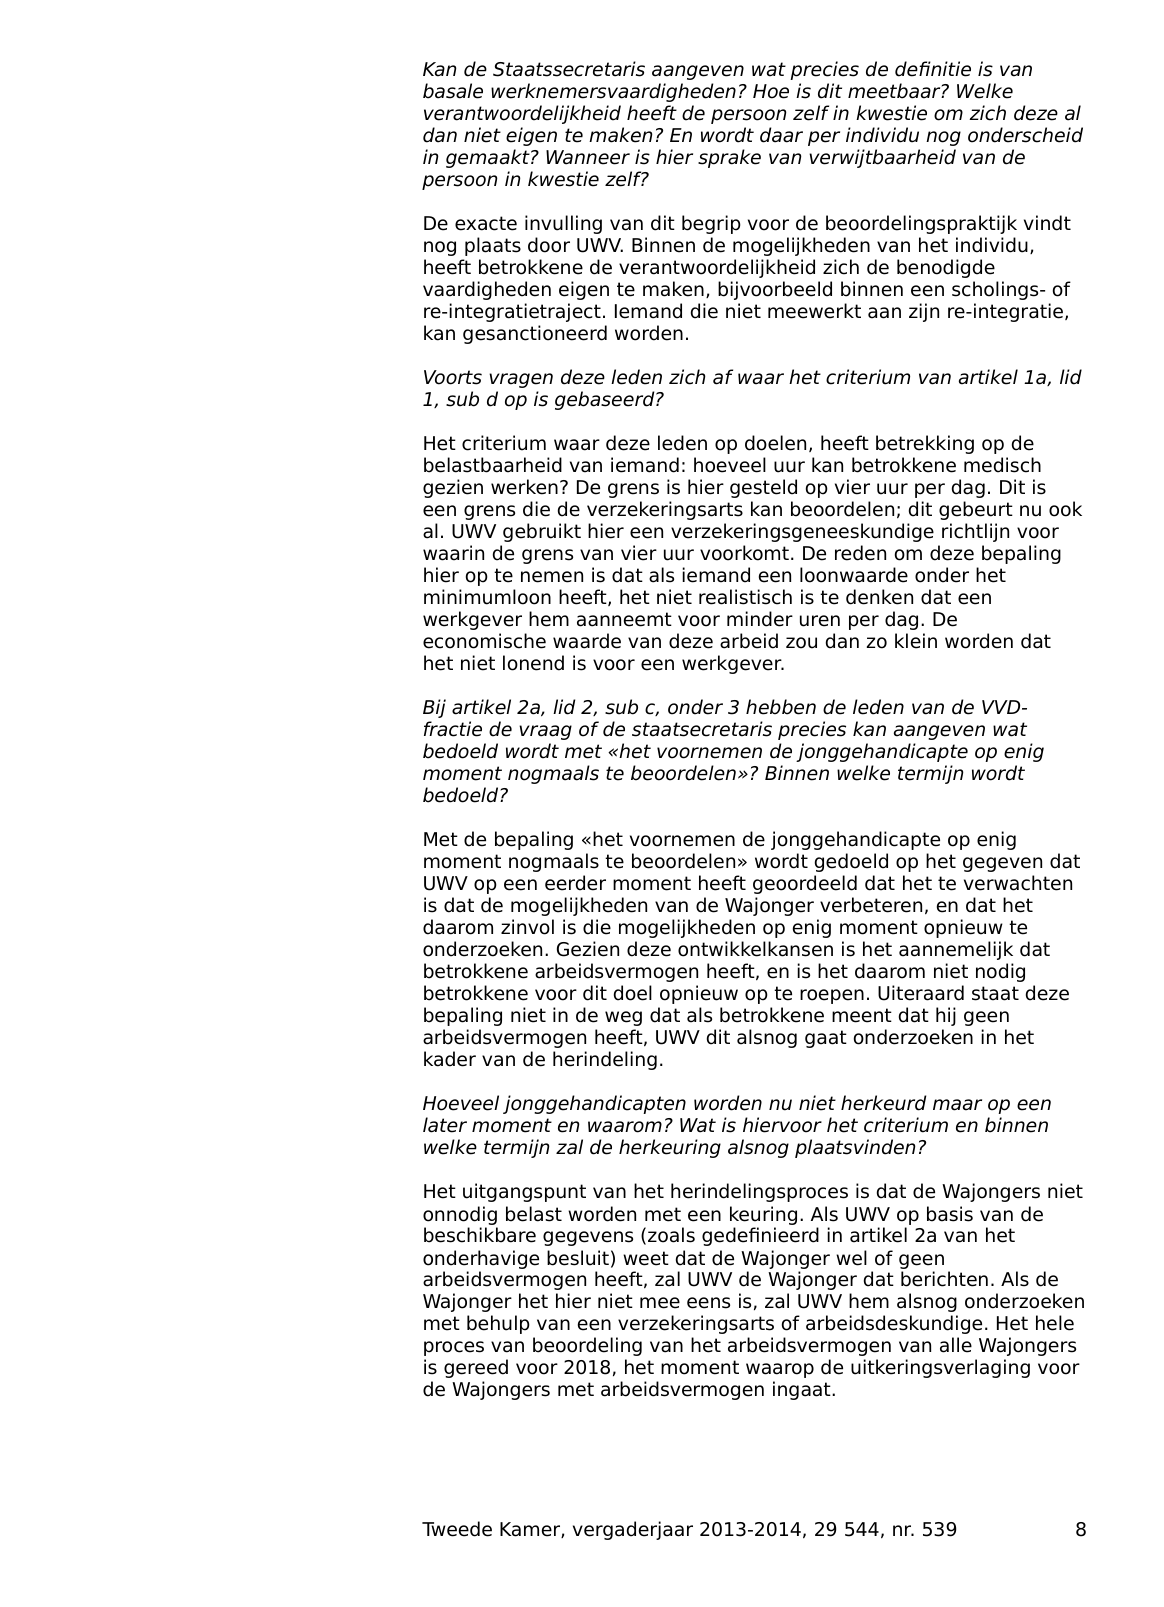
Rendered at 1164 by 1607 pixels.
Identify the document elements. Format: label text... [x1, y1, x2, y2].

text Het criterium waar deze leden op doelen, heeft betrekking op de belastbaarheid van iemand: hoeveel uur kan betrokkene medisch gezien werken? De grens is hier gesteld op vier uur per dag. Dit is een grens die de verzekeringsarts kan beoordelen; dit gebeurt nu ook al. UWV gebruikt hier een verzekeringsgeneeskundige richtlijn voor waarin de grens van vier uur voorkomt. De reden om deze bepaling hier op te nemen is dat als iemand een loonwaarde onder het minimumloon heeft, het niet realistisch is te denken dat een werkgever hem aanneemt voor minder uren per dag. De economische waarde van deze arbeid zou dan zo klein worden dat het niet lonend is voor een werkgever. [422, 433, 1087, 675]
subtitle Bij artikel 2a, lid 2, sub c, onder 3 hebben de leden van de VVD-fractie de vraag of de staatsecretaris precies kan aangeven wat bedoeld wordt met «het voornemen de jonggehandicapte op enig moment nogmaals te beoordelen»? Binnen welke termijn wordt bedoeld? [422, 697, 1087, 807]
subtitle Kan de Staatssecretaris aangeven wat precies de definitie is van basale werknemersvaardigheden? Hoe is dit meetbaar? Welke verantwoordelijkheid heeft de persoon zelf in kwestie om zich deze al dan niet eigen te maken? En wordt daar per individu nog onderscheid in gemaakt? Wanneer is hier sprake van verwijtbaarheid van de persoon in kwestie zelf? [422, 59, 1087, 191]
subtitle Hoeveel jonggehandicapten worden nu niet herkeurd maar op een later moment en waarom? Wat is hiervoor het criterium en binnen welke termijn zal de herkeuring alsnog plaatsvinden? [422, 1093, 1087, 1159]
text Het uitgangspunt van het herindelingsproces is dat de Wajongers niet onnodig belast worden met een keuring. Als UWV op basis van de beschikbare gegevens (zoals gedefinieerd in artikel 2a van het onderhavige besluit) weet dat de Wajonger wel of geen arbeidsvermogen heeft, zal UWV de Wajonger dat berichten. Als de Wajonger het hier niet mee eens is, zal UWV hem alsnog onderzoeken met behulp van een verzekeringsarts of arbeidsdeskundige. Het hele proces van beoordeling van het arbeidsvermogen van alle Wajongers is gereed voor 2018, het moment waarop de uitkeringsverlaging voor de Wajongers met arbeidsvermogen ingaat. [422, 1181, 1087, 1401]
text Met de bepaling «het voornemen de jonggehandicapte op enig moment nogmaals te beoordelen» wordt gedoeld op het gegeven dat UWV op een eerder moment heeft geoordeeld dat het te verwachten is dat de mogelijkheden van de Wajonger verbeteren, en dat het daarom zinvol is die mogelijkheden op enig moment opnieuw te onderzoeken. Gezien deze ontwikkelkansen is het aannemelijk dat betrokkene arbeidsvermogen heeft, en is het daarom niet nodig betrokkene voor dit doel opnieuw op te roepen. Uiteraard staat deze bepaling niet in de weg dat als betrokkene meent dat hij geen arbeidsvermogen heeft, UWV dit alsnog gaat onderzoeken in het kader van de herindeling. [422, 829, 1087, 1071]
subtitle Voorts vragen deze leden zich af waar het criterium van artikel 1a, lid 1, sub d op is gebaseerd? [422, 367, 1087, 411]
text De exacte invulling van dit begrip voor de beoordelingspraktijk vindt nog plaats door UWV. Binnen de mogelijkheden van het individu, heeft betrokkene de verantwoordelijkheid zich de benodigde vaardigheden eigen te maken, bijvoorbeeld binnen een scholings- of re-integratietraject. Iemand die niet meewerkt aan zijn re-integratie, kan gesanctioneerd worden. [422, 213, 1087, 345]
